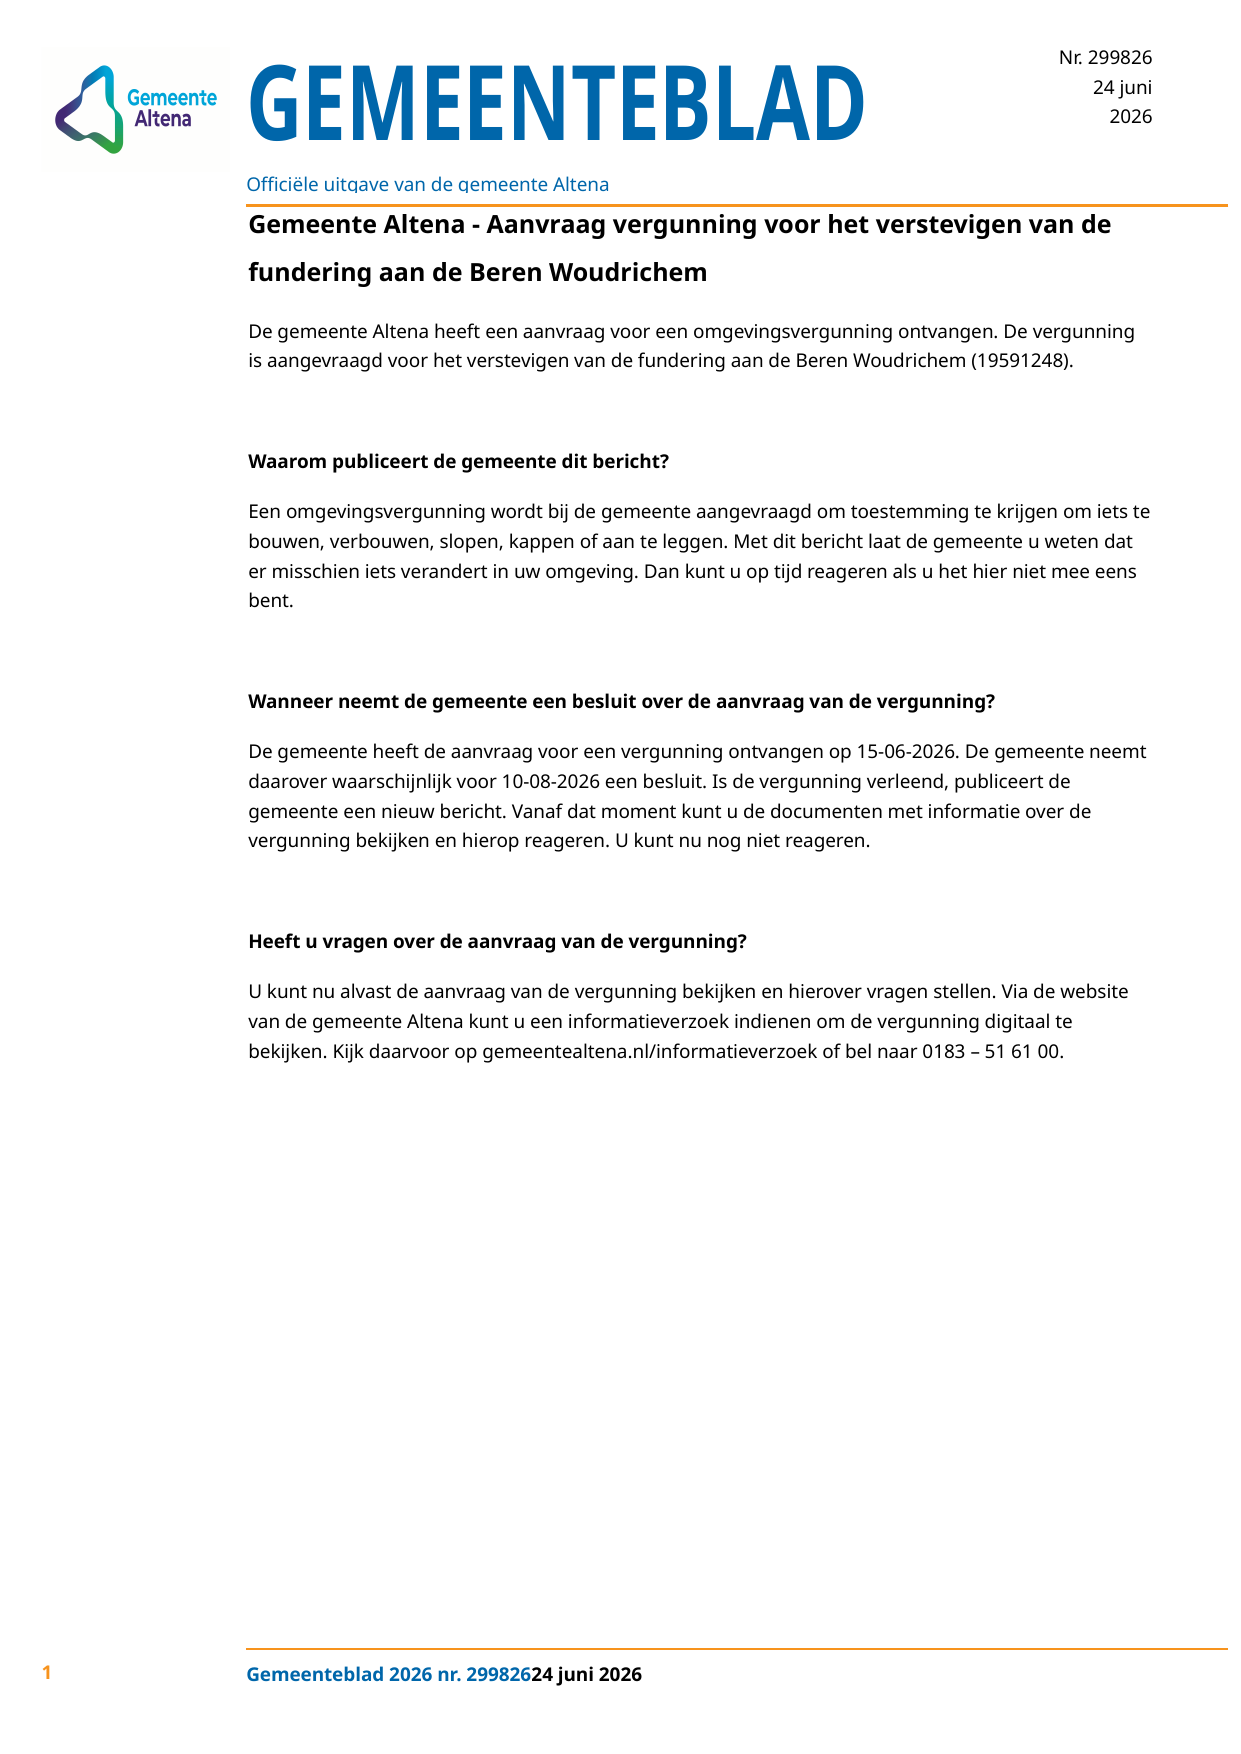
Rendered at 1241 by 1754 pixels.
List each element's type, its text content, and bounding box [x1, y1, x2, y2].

text Gemeente Altena - Aanvraag vergunning voor het verstevigen van de fundering aan de Beren Woudrichem [248, 207, 1152, 288]
picture [41, 47, 231, 172]
text De gemeente Altena heeft een aanvraag voor een omgevingsvergunning ontvangen. De vergunning is aangevraagd voor het verstevigen van de fundering aan de Beren Woudrichem (19591248). [248, 318, 1152, 373]
text Heeft u vragen over de aanvraag van de vergunning? [248, 928, 1152, 954]
text Waarom publiceert de gemeente dit bericht? [248, 448, 1152, 474]
text De gemeente heeft de aanvraag voor een vergunning ontvangen op 15-06-2026. De gemeente neemt daarover waarschijnlijk voor 10-08-2026 een besluit. Is de vergunning verleend, publiceert de gemeente een nieuw bericht. Vanaf dat moment kunt u de documenten met informatie over de vergunning bekijken en hierop reageren. U kunt nu nog niet reageren. [248, 739, 1152, 853]
text Een omgevingsvergunning wordt bij de gemeente aangevraagd om toestemming te krijgen om iets te bouwen, verbouwen, slopen, kappen of aan te leggen. Met dit bericht laat de gemeente u weten dat er misschien iets verandert in uw omgeving. Dan kunt u op tijd reageren als u het hier niet mee eens bent. [248, 499, 1152, 613]
text Wanneer neemt de gemeente een besluit over de aanvraag van de vergunning? [248, 688, 1152, 714]
text U kunt nu alvast de aanvraag van de vergunning bekijken en hierover vragen stellen. Via de website van de gemeente Altena kunt u een informatieverzoek indienen om de vergunning digitaal te bekijken. Kijk daarvoor op gemeentealtena.nl/informatieverzoek of bel naar 0183 – 51 61 00. [248, 979, 1152, 1064]
